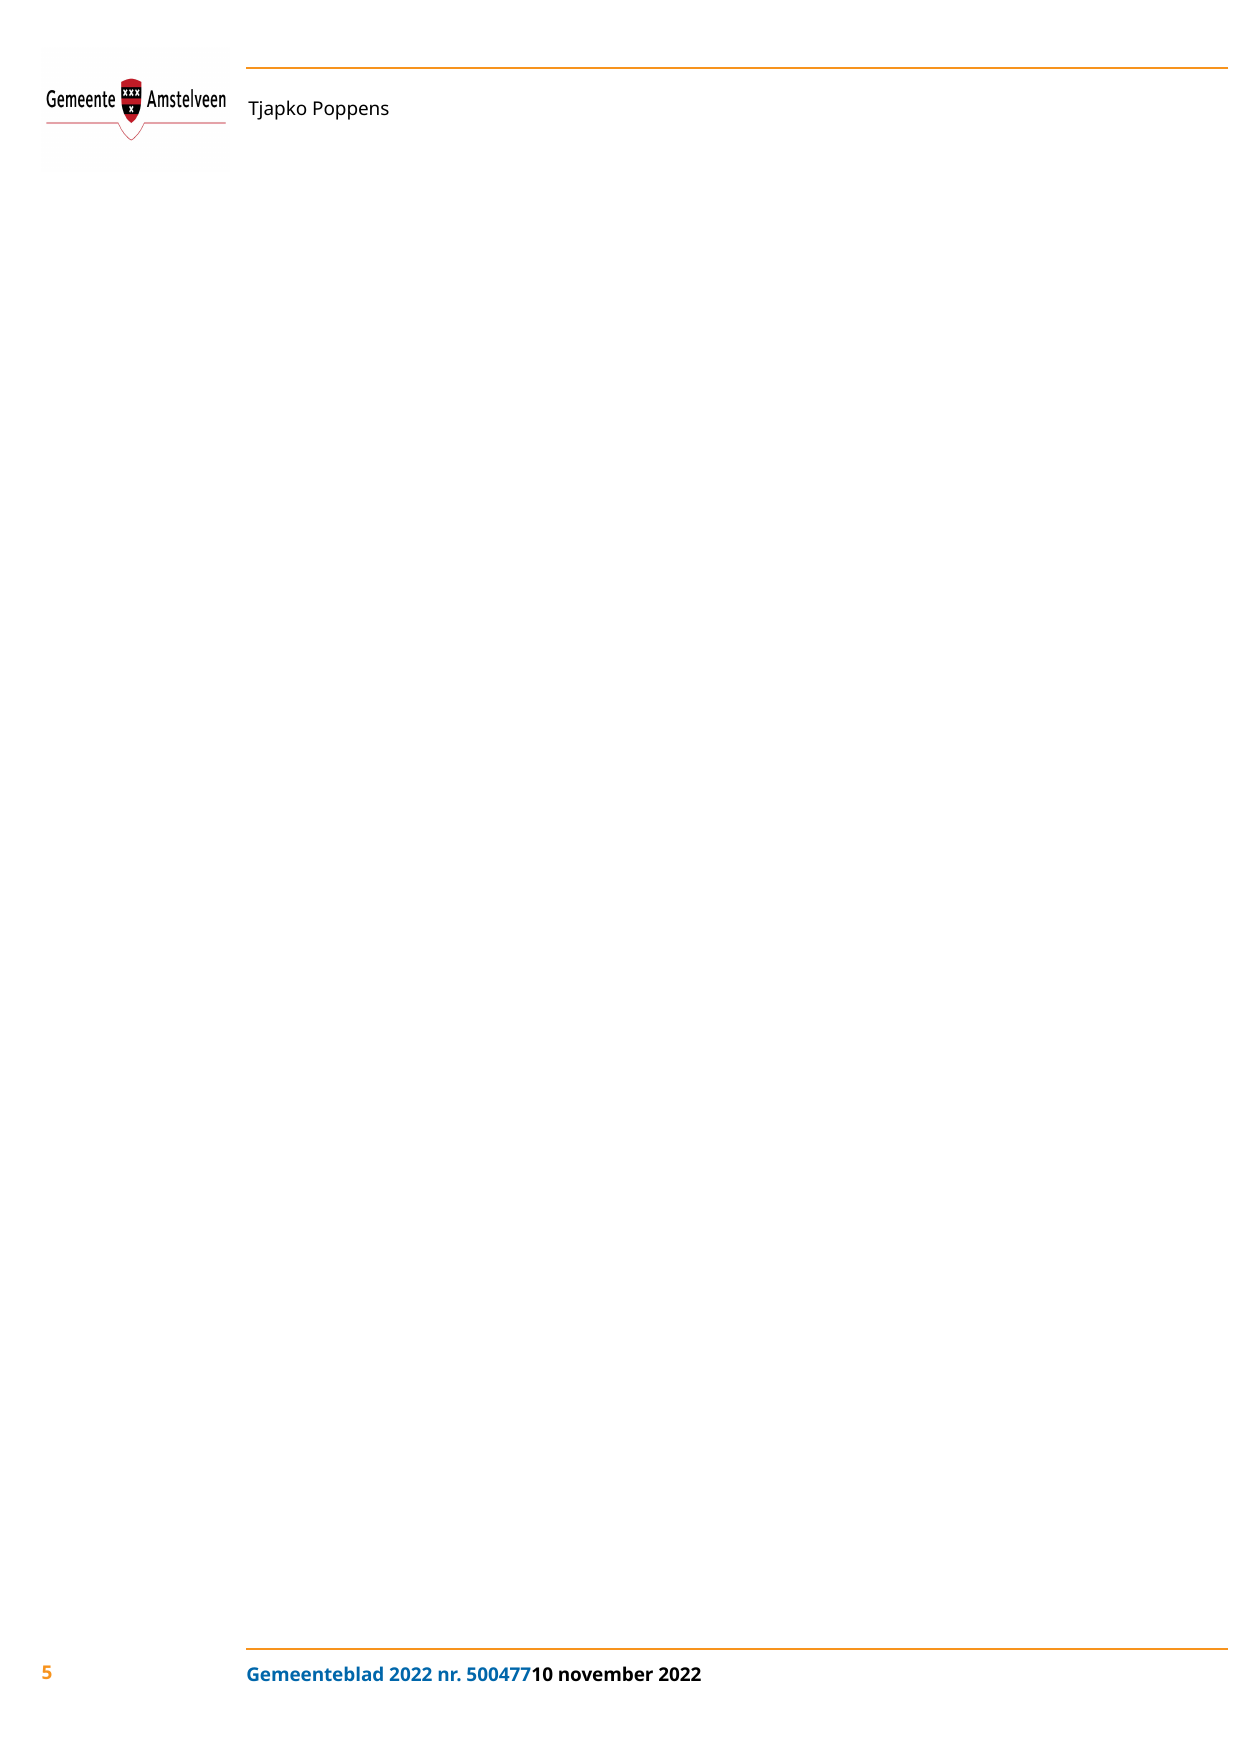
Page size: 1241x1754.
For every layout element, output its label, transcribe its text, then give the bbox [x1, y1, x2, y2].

picture [41, 47, 231, 172]
text Tjapko Poppens [248, 95, 1152, 121]
